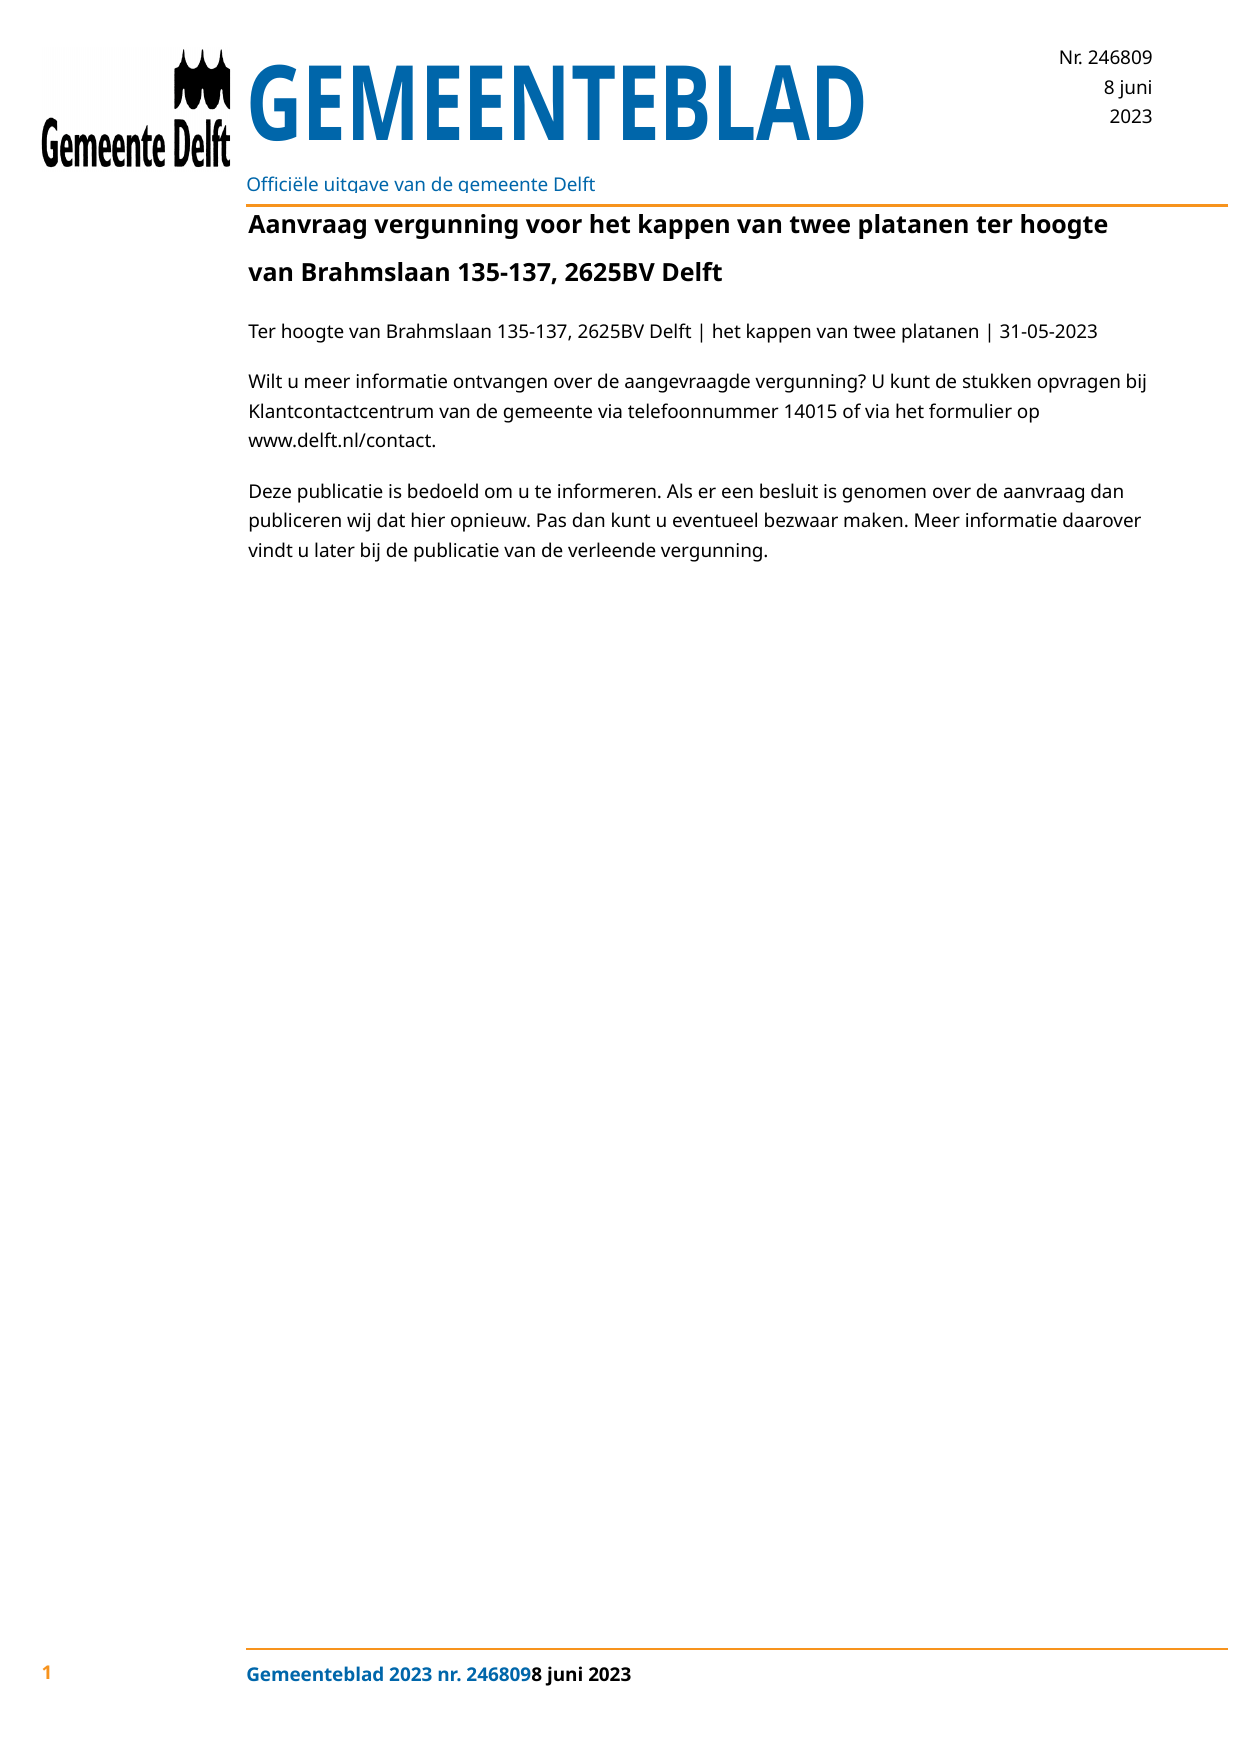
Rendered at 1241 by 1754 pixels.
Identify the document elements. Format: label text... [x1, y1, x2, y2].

text Ter hoogte van Brahmslaan 135-137, 2625BV Delft | het kappen van twee platanen | 31-05-2023 [248, 318, 1152, 344]
picture [41, 47, 231, 172]
text Wilt u meer informatie ontvangen over de aangevraagde vergunning? U kunt de stukken opvragen bij Klantcontactcentrum van de gemeente via telefoonnummer 14015 of via het formulier op www.delft.nl/contact. [248, 368, 1152, 453]
text Aanvraag vergunning voor het kappen van twee platanen ter hoogte van Brahmslaan 135-137, 2625BV Delft [248, 207, 1152, 288]
text Deze publicatie is bedoeld om u te informeren. Als er een besluit is genomen over de aanvraag dan publiceren wij dat hier opnieuw. Pas dan kunt u eventueel bezwaar maken. Meer informatie daarover vindt u later bij de publicatie van de verleende vergunning. [248, 478, 1152, 563]
